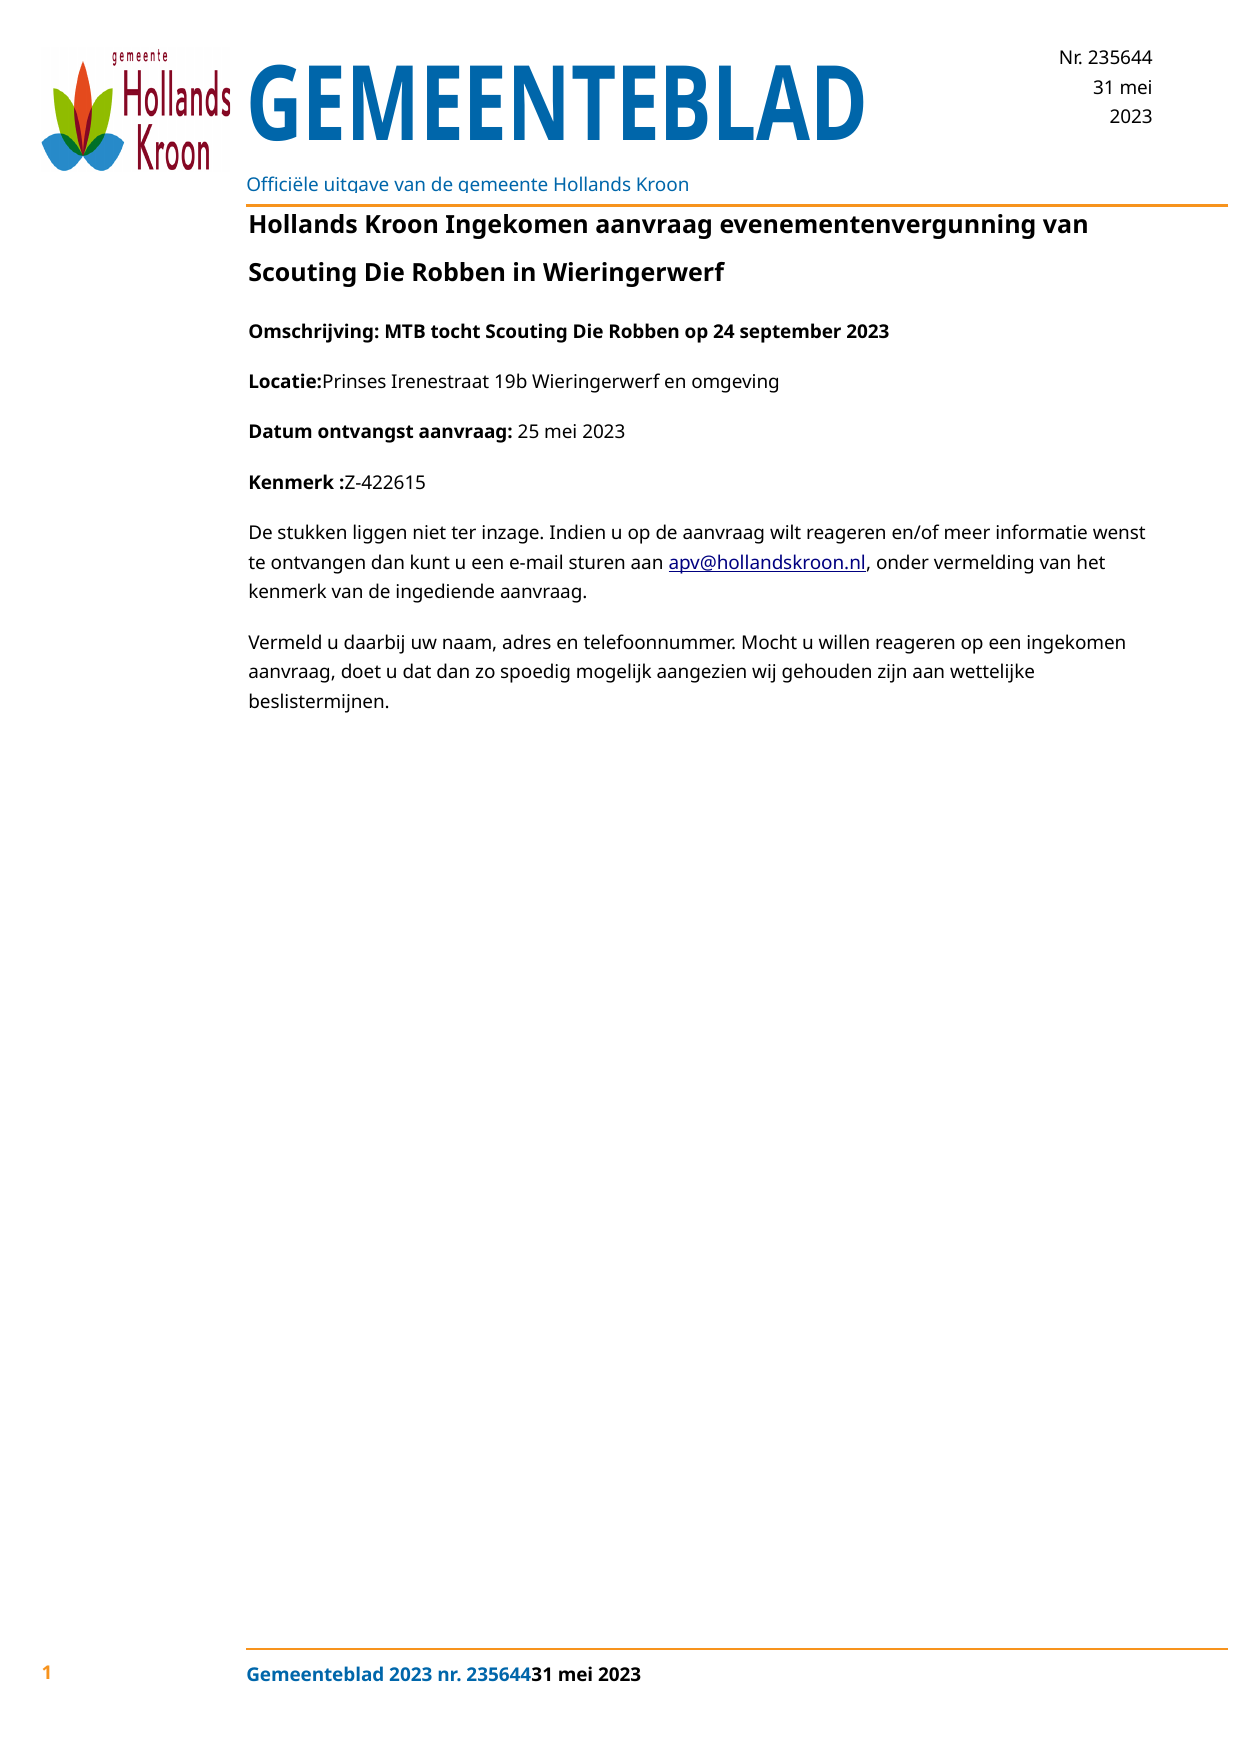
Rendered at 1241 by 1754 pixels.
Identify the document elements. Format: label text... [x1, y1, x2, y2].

text Omschrijving: MTB tocht Scouting Die Robben op 24 september 2023 [248, 318, 1152, 344]
text De stukken liggen niet ter inzage. Indien u op de aanvraag wilt reageren en/of meer informatie wenst te ontvangen dan kunt u een e-mail sturen aan apv@hollandskroon.nl, onder vermelding van het kenmerk van de ingediende aanvraag. [248, 519, 1152, 604]
text Datum ontvangst aanvraag: 25 mei 2023 [248, 419, 1152, 444]
text Hollands Kroon Ingekomen aanvraag evenementenvergunning van Scouting Die Robben in Wieringerwerf [248, 207, 1152, 288]
text Locatie:Prinses Irenestraat 19b Wieringerwerf en omgeving [248, 368, 1152, 394]
picture [41, 47, 231, 172]
text Kenmerk :Z-422615 [248, 469, 1152, 495]
text Vermeld u daarbij uw naam, adres en telefoonnummer. Mocht u willen reageren op een ingekomen aanvraag, doet u dat dan zo spoedig mogelijk aangezien wij gehouden zijn aan wettelijke beslistermijnen. [248, 629, 1152, 714]
